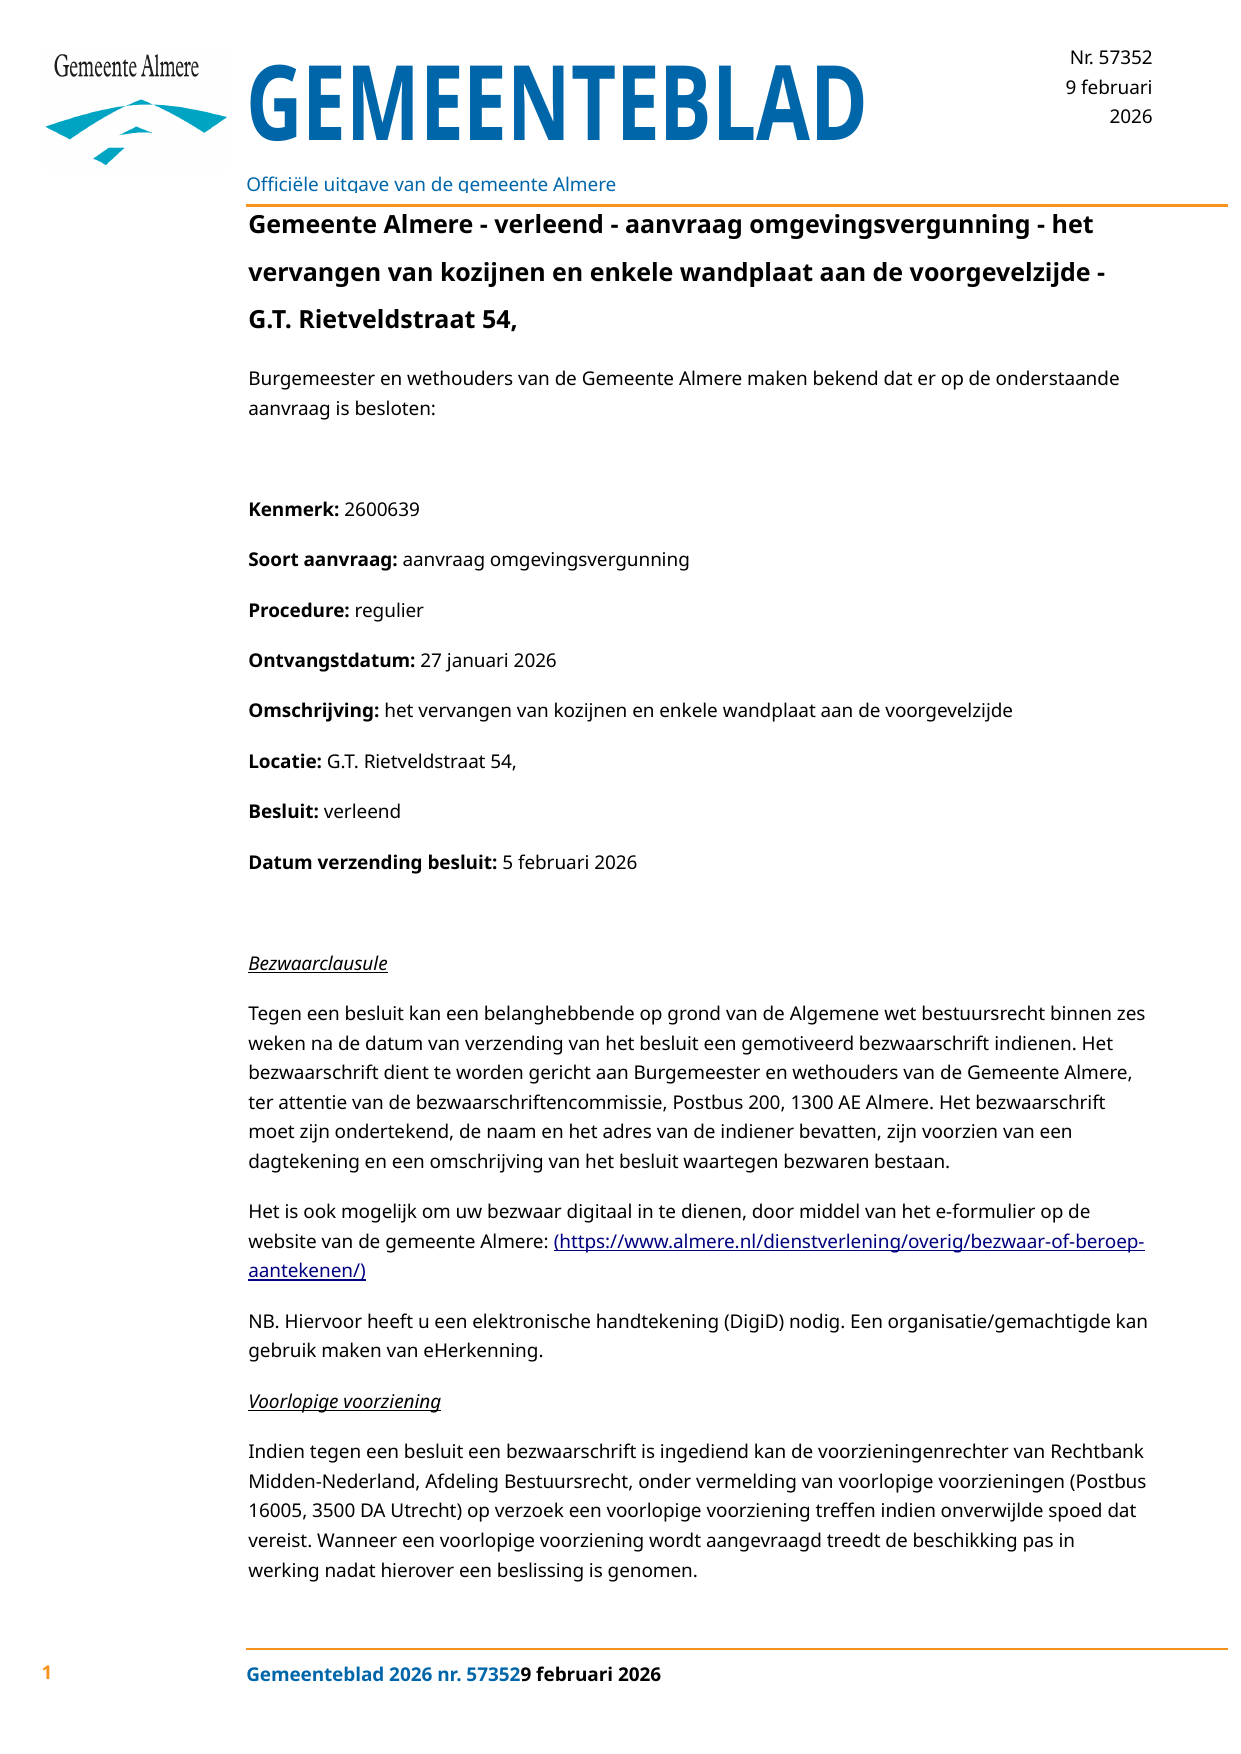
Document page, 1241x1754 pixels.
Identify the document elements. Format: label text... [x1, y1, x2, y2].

text Locatie: G.T. Rietveldstraat 54, [248, 748, 1152, 774]
text Omschrijving: het vervangen van kozijnen en enkele wandplaat aan de voorgevelzijde [248, 698, 1152, 723]
text Soort aanvraag: aanvraag omgevingsvergunning [248, 546, 1152, 572]
text Kenmerk: 2600639 [248, 496, 1152, 522]
text NB. Hiervoor heeft u een elektronische handtekening (DigiD) nodig. Een organisatie/gemachtigde kan gebruik maken van eHerkenning. [248, 1308, 1152, 1363]
text Het is ook mogelijk om uw bezwaar digitaal in te dienen, door middel van het e-formulier op de website van de gemeente Almere: (https://www.almere.nl/dienstverlening/overig/bezwaar-of-beroep-aantekenen/) [248, 1198, 1152, 1283]
picture [41, 47, 231, 172]
text Besluit: verleend [248, 798, 1152, 824]
text Procedure: regulier [248, 597, 1152, 622]
text Gemeente Almere - verleend - aanvraag omgevingsvergunning - het vervangen van kozijnen en enkele wandplaat aan de voorgevelzijde - G.T. Rietveldstraat 54, [248, 207, 1152, 336]
text Bezwaarclausule [248, 950, 1152, 975]
text Ontvangstdatum: 27 januari 2026 [248, 647, 1152, 673]
text Indien tegen een besluit een bezwaarschrift is ingediend kan de voorzieningenrechter van Rechtbank Midden-Nederland, Afdeling Bestuursrecht, onder vermelding van voorlopige voorzieningen (Postbus 16005, 3500 DA Utrecht) op verzoek een voorlopige voorziening treffen indien onverwijlde spoed dat vereist. Wanneer een voorlopige voorziening wordt aangevraagd treedt de beschikking pas in werking nadat hierover een beslissing is genomen. [248, 1438, 1152, 1582]
text Datum verzending besluit: 5 februari 2026 [248, 849, 1152, 874]
text Tegen een besluit kan een belanghebbende op grond van de Algemene wet bestuursrecht binnen zes weken na de datum van verzending van het besluit een gemotiveerd bezwaarschrift indienen. Het bezwaarschrift dient te worden gericht aan Burgemeester en wethouders van de Gemeente Almere, ter attentie van de bezwaarschriftencommissie, Postbus 200, 1300 AE Almere. Het bezwaarschrift moet zijn ondertekend, de naam en het adres van de indiener bevatten, zijn voorzien van een dagtekening en een omschrijving van het besluit waartegen bezwaren bestaan. [248, 1000, 1152, 1174]
text Voorlopige voorziening [248, 1388, 1152, 1414]
text Burgemeester en wethouders van de Gemeente Almere maken bekend dat er op de onderstaande aanvraag is besloten: [248, 366, 1152, 421]
